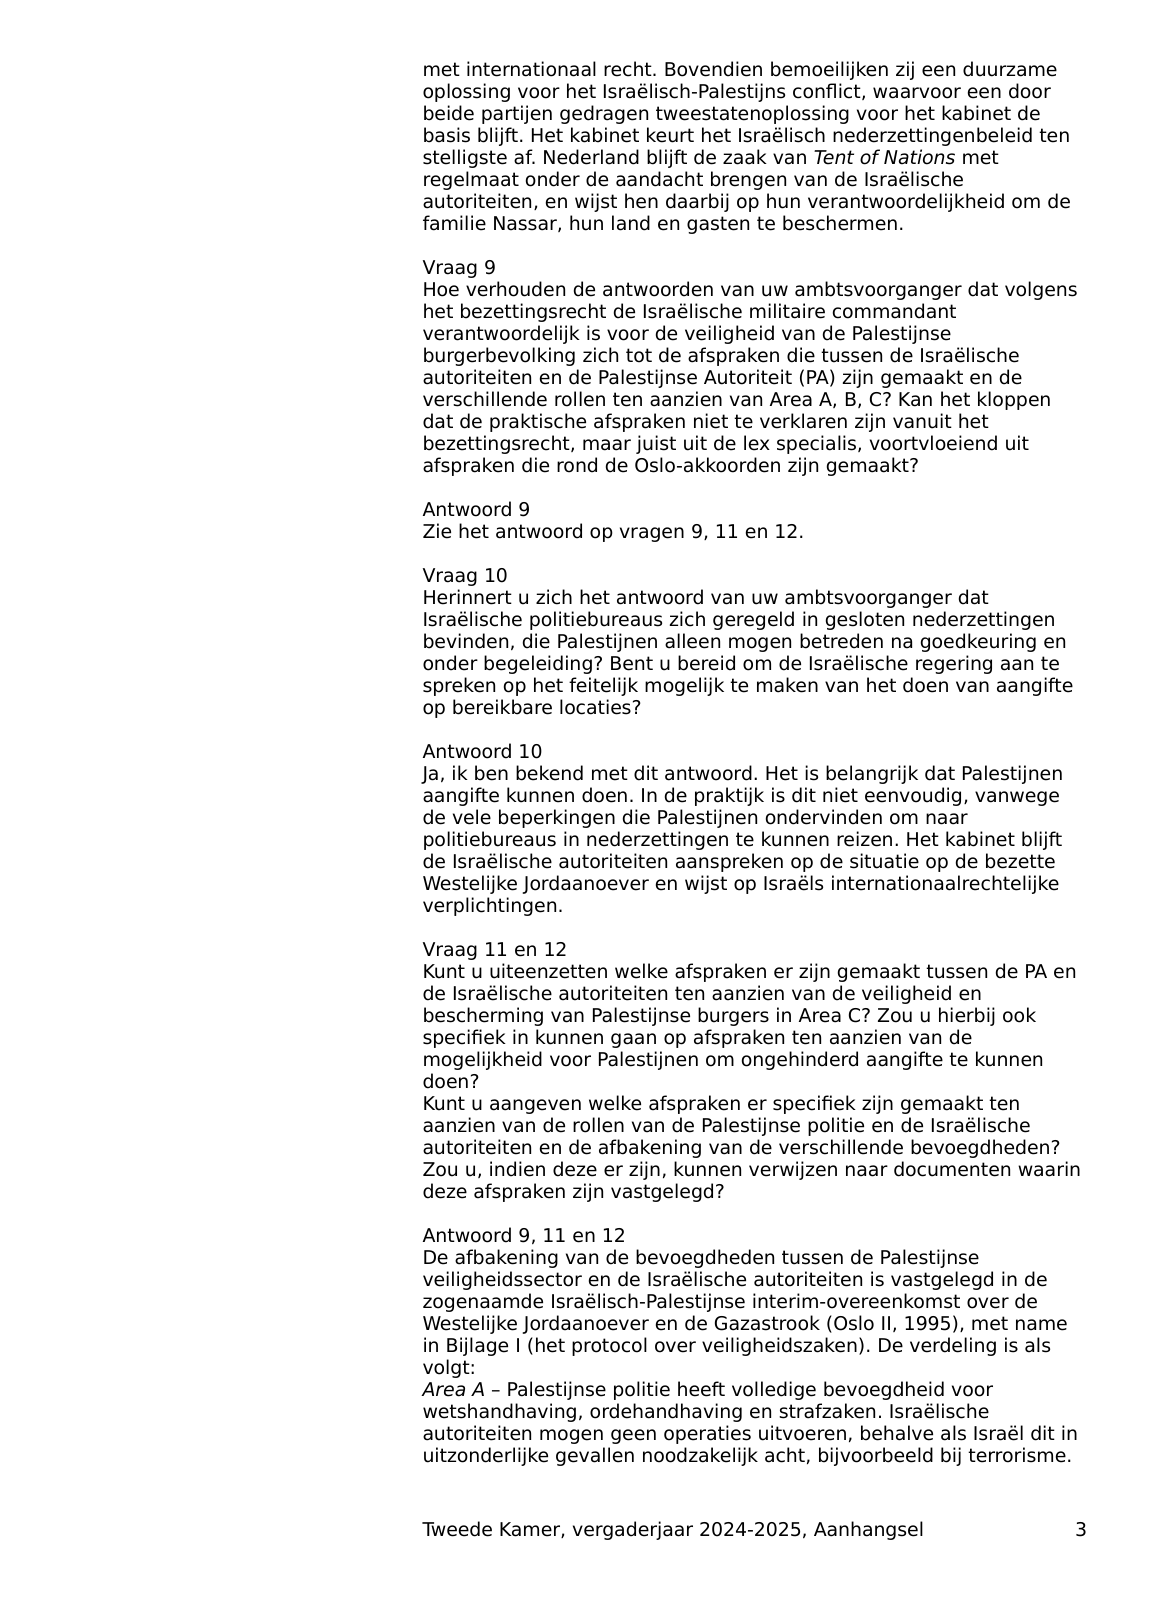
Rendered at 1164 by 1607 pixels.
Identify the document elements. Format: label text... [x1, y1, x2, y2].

text Vraag 10 [422, 565, 1087, 587]
text Antwoord 10 [422, 741, 1087, 763]
text De afbakening van de bevoegdheden tussen de Palestijnse veiligheidssector en de Israëlische autoriteiten is vastgelegd in de zogenaamde Israëlisch-Palestijnse interim-overeenkomst over de Westelijke Jordaanoever en de Gazastrook (Oslo II, 1995), met name in Bijlage I (het protocol over veiligheidszaken). De verdeling is als volgt: [422, 1247, 1087, 1379]
text Herinnert u zich het antwoord van uw ambtsvoorganger dat Israëlische politiebureaus zich geregeld in gesloten nederzettingen bevinden, die Palestijnen alleen mogen betreden na goedkeuring en onder begeleiding? Bent u bereid om de Israëlische regering aan te spreken op het feitelijk mogelijk te maken van het doen van aangifte op bereikbare locaties? [422, 587, 1087, 719]
text Hoe verhouden de antwoorden van uw ambtsvoorganger dat volgens het bezettingsrecht de Israëlische militaire commandant verantwoordelijk is voor de veiligheid van de Palestijnse burgerbevolking zich tot de afspraken die tussen de Israëlische autoriteiten en de Palestijnse Autoriteit (PA) zijn gemaakt en de verschillende rollen ten aanzien van Area A, B, C? Kan het kloppen dat de praktische afspraken niet te verklaren zijn vanuit het bezettingsrecht, maar juist uit de lex specialis, voortvloeiend uit afspraken die rond de Oslo-akkoorden zijn gemaakt? [422, 279, 1087, 477]
text Ja, ik ben bekend met dit antwoord. Het is belangrijk dat Palestijnen aangifte kunnen doen. In de praktijk is dit niet eenvoudig, vanwege de vele beperkingen die Palestijnen ondervinden om naar politiebureaus in nederzettingen te kunnen reizen. Het kabinet blijft de Israëlische autoriteiten aanspreken op de situatie op de bezette Westelijke Jordaanoever en wijst op Israëls internationaalrechtelijke verplichtingen. [422, 763, 1087, 917]
text Kunt u uiteenzetten welke afspraken er zijn gemaakt tussen de PA en de Israëlische autoriteiten ten aanzien van de veiligheid en bescherming van Palestijnse burgers in Area C? Zou u hierbij ook specifiek in kunnen gaan op afspraken ten aanzien van de mogelijkheid voor Palestijnen om ongehinderd aangifte te kunnen doen? [422, 961, 1087, 1093]
text Kunt u aangeven welke afspraken er specifiek zijn gemaakt ten aanzien van de rollen van de Palestijnse politie en de Israëlische autoriteiten en de afbakening van de verschillende bevoegdheden? Zou u, indien deze er zijn, kunnen verwijzen naar documenten waarin deze afspraken zijn vastgelegd? [422, 1093, 1087, 1203]
text Vraag 9 [422, 257, 1087, 279]
text Antwoord 9 [422, 499, 1087, 521]
text Antwoord 9, 11 en 12 [422, 1225, 1087, 1247]
text met internationaal recht. Bovendien bemoeilijken zij een duurzame oplossing voor het Israëlisch-Palestijns conflict, waarvoor een door beide partijen gedragen tweestatenoplossing voor het kabinet de basis blijft. Het kabinet keurt het Israëlisch nederzettingenbeleid ten stelligste af. Nederland blijft de zaak van Tent of Nations met regelmaat onder de aandacht brengen van de Israëlische autoriteiten, en wijst hen daarbij op hun verantwoordelijkheid om de familie Nassar, hun land en gasten te beschermen. [422, 59, 1087, 235]
text Zie het antwoord op vragen 9, 11 en 12. [422, 521, 1087, 543]
text Area A – Palestijnse politie heeft volledige bevoegdheid voor wetshandhaving, ordehandhaving en strafzaken. Israëlische autoriteiten mogen geen operaties uitvoeren, behalve als Israël dit in uitzonderlijke gevallen noodzakelijk acht, bijvoorbeeld bij terrorisme. [422, 1379, 1087, 1467]
text Vraag 11 en 12 [422, 939, 1087, 961]
